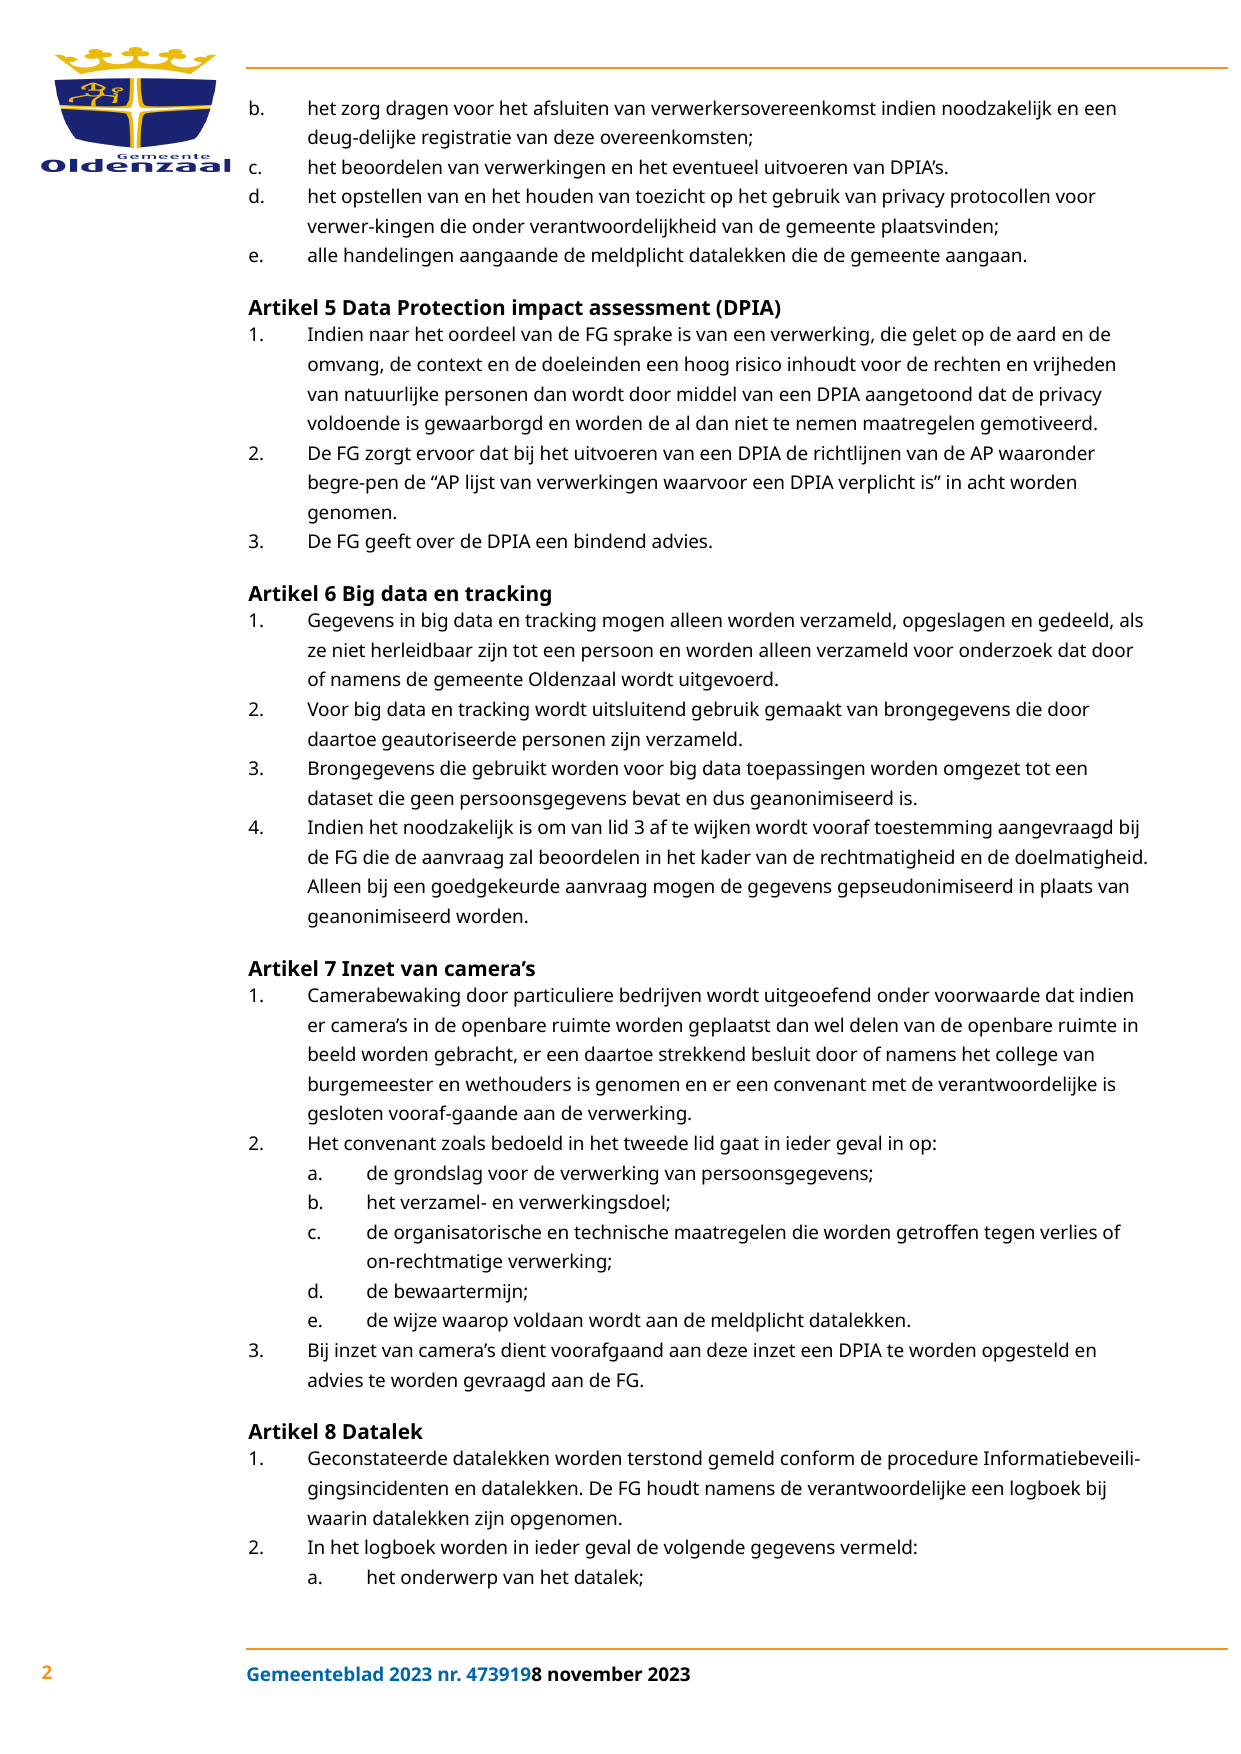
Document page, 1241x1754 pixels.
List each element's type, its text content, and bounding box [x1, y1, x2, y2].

list De FG zorgt ervoor dat bij het uitvoeren van een DPIA de richtlijnen van de AP waaronder begre-pen de “AP lijst van verwerkingen waarvoor een DPIA verplicht is” in acht worden genomen. [248, 440, 1152, 525]
list Het convenant zoals bedoeld in het tweede lid gaat in ieder geval in op: [248, 1130, 1152, 1156]
list het zorg dragen voor het afsluiten van verwerkersovereenkomst indien noodzakelijk en een deug-delijke registratie van deze overeenkomsten; [248, 95, 1152, 150]
list alle handelingen aangaande de meldplicht datalekken die de gemeente aangaan. [248, 243, 1152, 268]
text Artikel 6 Big data en tracking [248, 579, 1152, 607]
list Bij inzet van camera’s dient voorafgaand aan deze inzet een DPIA te worden opgesteld en advies te worden gevraagd aan de FG. [248, 1337, 1152, 1392]
list De FG geeft over de DPIA een bindend advies. [248, 529, 1152, 554]
list Alleen bij een goedgekeurde aanvraag mogen de gegevens gepseudonimiseerd in plaats van geanonimiseerd worden. [248, 874, 1152, 929]
list het opstellen van en het houden van toezicht op het gebruik van privacy protocollen voor verwer-kingen die onder verantwoordelijkheid van de gemeente plaatsvinden; [248, 183, 1152, 239]
text Artikel 7 Inzet van camera’s [248, 954, 1152, 982]
list de grondslag voor de verwerking van persoonsgegevens; [307, 1160, 1152, 1185]
list Gegevens in big data en tracking mogen alleen worden verzameld, opgeslagen en gedeeld, als ze niet herleidbaar zijn tot een persoon en worden alleen verzameld voor onderzoek dat door of namens de gemeente Oldenzaal wordt uitgevoerd. [248, 607, 1152, 692]
list Voor big data en tracking wordt uitsluitend gebruik gemaakt van brongegevens die door daartoe geautoriseerde personen zijn verzameld. [248, 696, 1152, 752]
text Artikel 5 Data Protection impact assessment (DPIA) [248, 293, 1152, 322]
list de wijze waarop voldaan wordt aan de meldplicht datalekken. [307, 1308, 1152, 1333]
list de organisatorische en technische maatregelen die worden getroffen tegen verlies of on-rechtmatige verwerking; [307, 1219, 1152, 1274]
list Brongegevens die gebruikt worden voor big data toepassingen worden omgezet tot een dataset die geen persoonsgegevens bevat en dus geanonimiseerd is. [248, 755, 1152, 811]
text Artikel 8 Datalek [248, 1417, 1152, 1446]
list Indien naar het oordeel van de FG sprake is van een verwerking, die gelet op de aard en de omvang, de context en de doeleinden een hoog risico inhoudt voor de rechten en vrijheden van natuurlijke personen dan wordt door middel van een DPIA aangetoond dat de privacy voldoende is gewaarborgd en worden de al dan niet te nemen maatregelen gemotiveerd. [248, 322, 1152, 436]
list het beoordelen van verwerkingen en het eventueel uitvoeren van DPIA’s. [248, 154, 1152, 180]
picture [41, 47, 231, 172]
list Geconstateerde datalekken worden terstond gemeld conform de procedure Informatiebeveili-gingsincidenten en datalekken. De FG houdt namens de verantwoordelijke een logboek bij waarin datalekken zijn opgenomen. [248, 1446, 1152, 1531]
list het onderwerp van het datalek; [307, 1564, 1152, 1590]
list In het logboek worden in ieder geval de volgende gegevens vermeld: [248, 1534, 1152, 1560]
list Camerabewaking door particuliere bedrijven wordt uitgeoefend onder voorwaarde dat indien er camera’s in de openbare ruimte worden geplaatst dan wel delen van de openbare ruimte in beeld worden gebracht, er een daartoe strekkend besluit door of namens het college van burgemeester en wethouders is genomen en er een convenant met de verantwoordelijke is gesloten vooraf-gaande aan de verwerking. [248, 982, 1152, 1126]
list het verzamel- en verwerkingsdoel; [307, 1189, 1152, 1215]
list Indien het noodzakelijk is om van lid 3 af te wijken wordt vooraf toestemming aangevraagd bij de FG die de aanvraag zal beoordelen in het kader van de rechtmatigheid en de doelmatigheid. [248, 814, 1152, 870]
list de bewaartermijn; [307, 1278, 1152, 1304]
